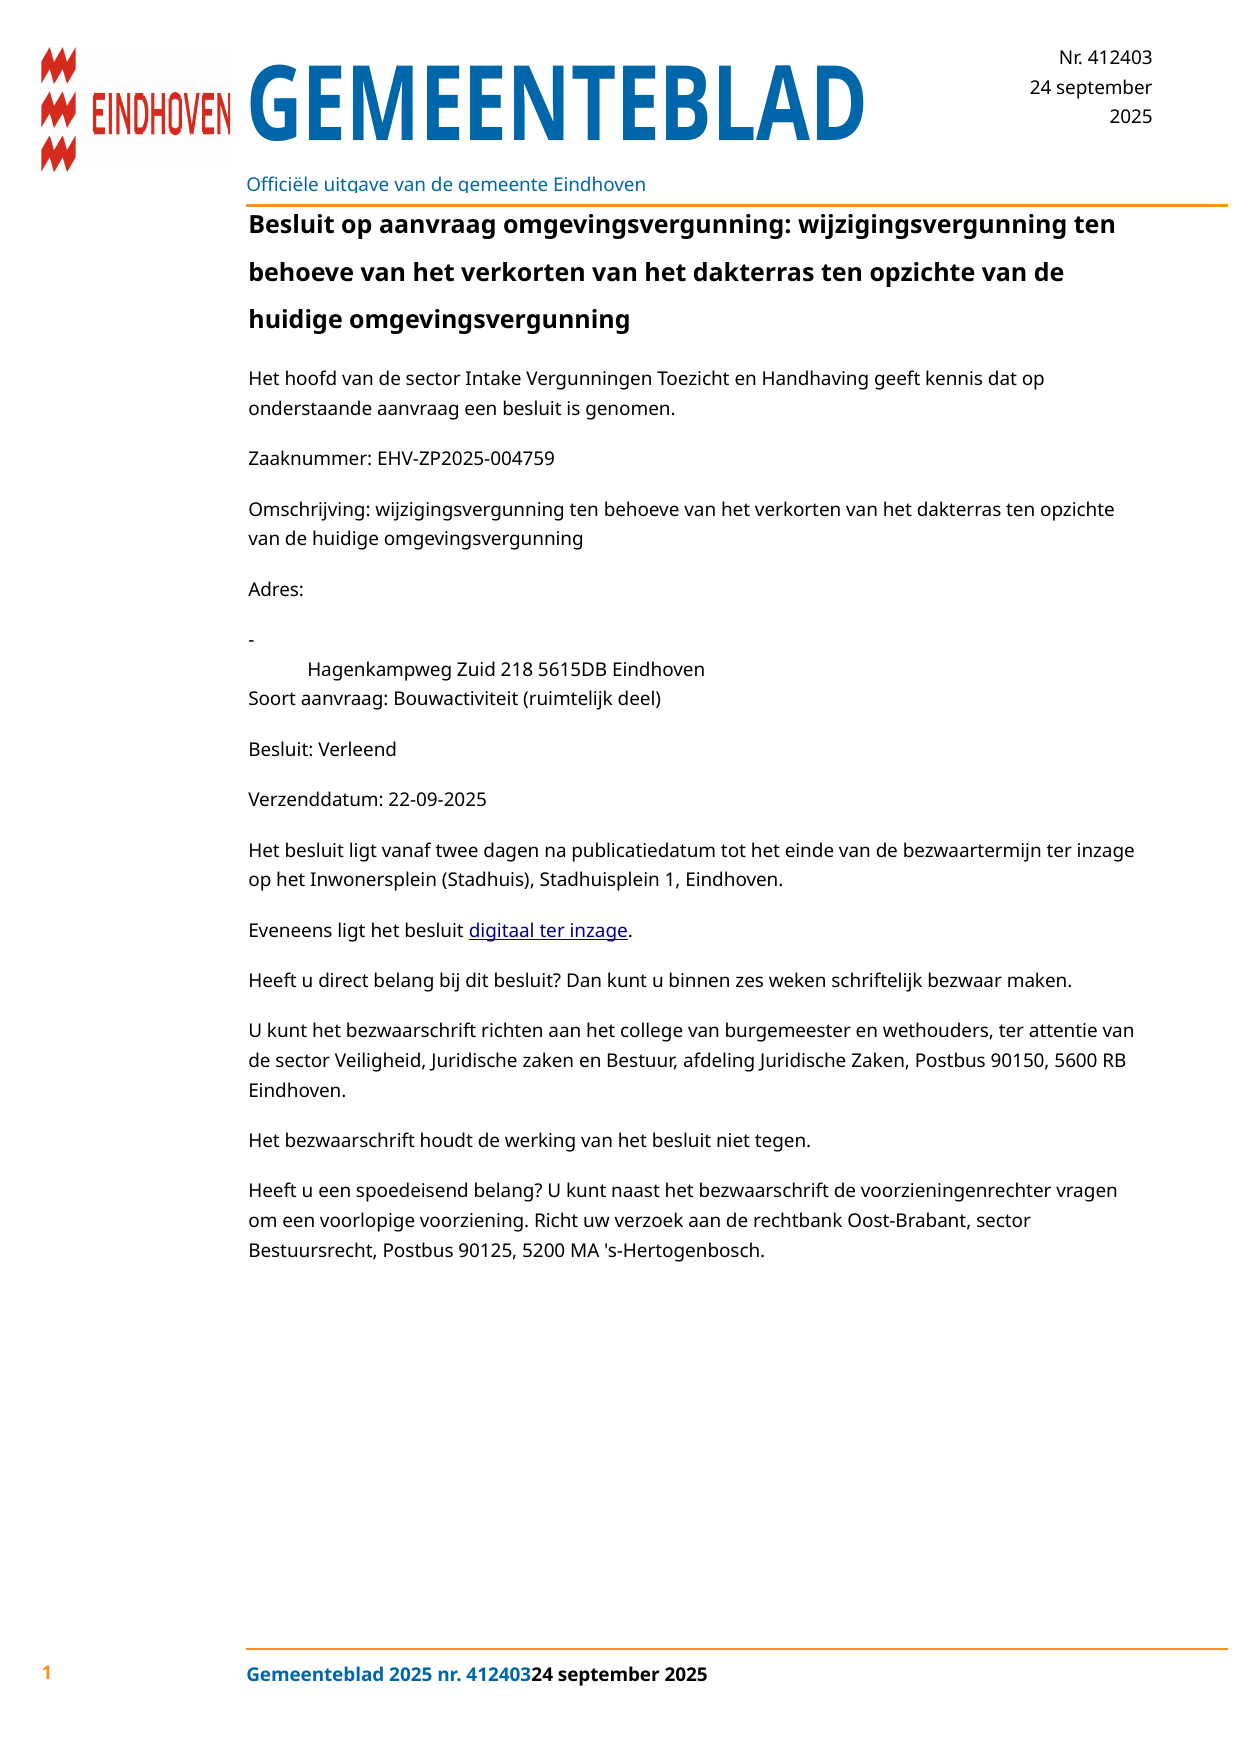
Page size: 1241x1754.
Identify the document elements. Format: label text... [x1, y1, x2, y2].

text Het bezwaarschrift houdt de werking van het besluit niet tegen. [248, 1127, 1152, 1153]
text Soort aanvraag: Bouwactiviteit (ruimtelijk deel) [248, 686, 1152, 711]
text Zaaknummer: EHV-ZP2025-004759 [248, 446, 1152, 471]
text Heeft u een spoedeisend belang? U kunt naast het bezwaarschrift de voorzieningenrechter vragen om een voorlopige voorziening. Richt uw verzoek aan de rechtbank Oost-Brabant, sector Bestuursrecht, Postbus 90125, 5200 MA 's-Hertogenbosch. [248, 1178, 1152, 1262]
list Hagenkampweg Zuid 218 5615DB Eindhoven [248, 656, 1152, 682]
picture [41, 47, 231, 172]
text Omschrijving: wijzigingsvergunning ten behoeve van het verkorten van het dakterras ten opzichte van de huidige omgevingsvergunning [248, 496, 1152, 551]
text Het besluit ligt vanaf twee dagen na publicatiedatum tot het einde van de bezwaartermijn ter inzage op het Inwonersplein (Stadhuis), Stadhuisplein 1, Eindhoven. [248, 837, 1152, 892]
text Adres: [248, 576, 1152, 602]
text Heeft u direct belang bij dit besluit? Dan kunt u binnen zes weken schriftelijk bezwaar maken. [248, 967, 1152, 993]
text Eveneens ligt het besluit digitaal ter inzage. [248, 917, 1152, 942]
text Het hoofd van de sector Intake Vergunningen Toezicht en Handhaving geeft kennis dat op onderstaande aanvraag een besluit is genomen. [248, 366, 1152, 421]
text U kunt het bezwaarschrift richten aan het college van burgemeester en wethouders, ter attentie van de sector Veiligheid, Juridische zaken en Bestuur, afdeling Juridische Zaken, Postbus 90150, 5600 RB Eindhoven. [248, 1018, 1152, 1102]
text Besluit op aanvraag omgevingsvergunning: wijzigingsvergunning ten behoeve van het verkorten van het dakterras ten opzichte van de huidige omgevingsvergunning [248, 207, 1152, 336]
text Besluit: Verleend [248, 736, 1152, 762]
text Verzenddatum: 22-09-2025 [248, 786, 1152, 812]
